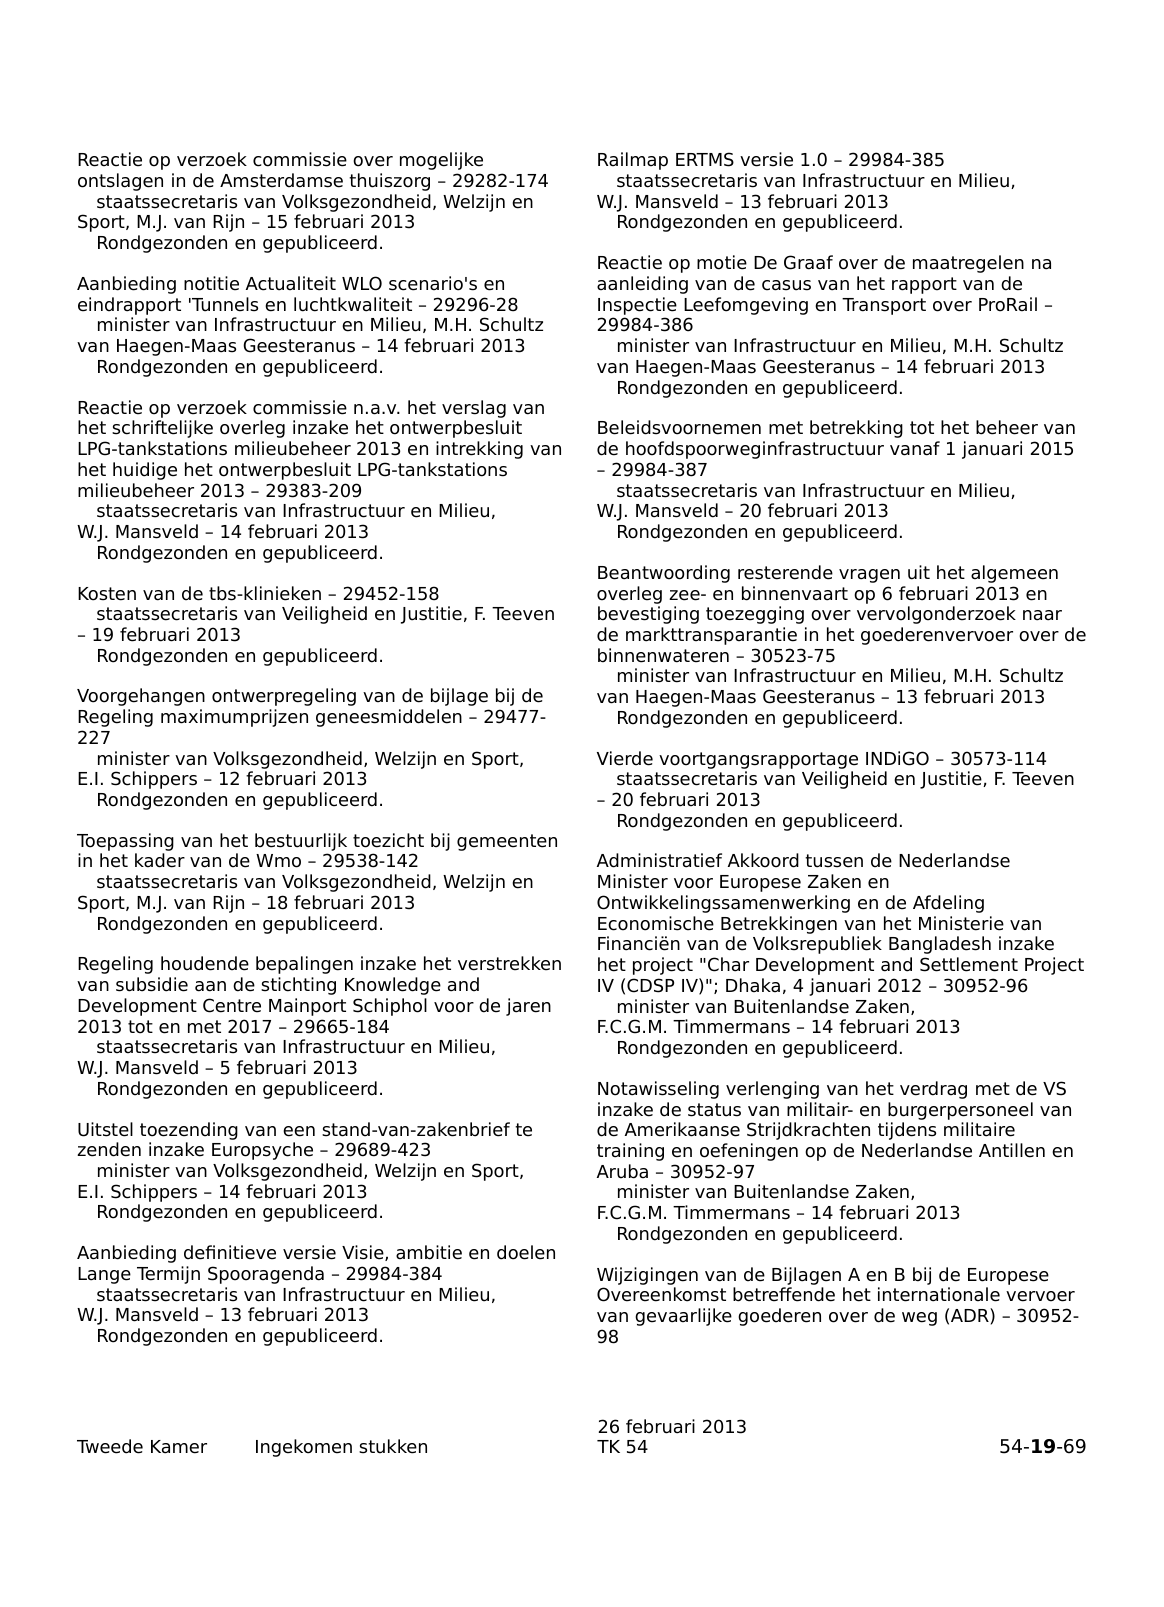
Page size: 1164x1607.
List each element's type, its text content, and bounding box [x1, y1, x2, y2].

text staatssecretaris van Infrastructuur en Milieu, W.J. Mansveld – 13 februari 2013 [596, 171, 1087, 212]
text Beleidsvoornemen met betrekking tot het beheer van de hoofdspoorweginfrastructuur vanaf 1 januari 2015 – 29984-387 [596, 418, 1087, 480]
text Reactie op verzoek commissie n.a.v. het verslag van het schriftelijke overleg inzake het ontwerpbesluit LPG-tankstations milieubeheer 2013 en intrekking van het huidige het ontwerpbesluit LPG-tankstations milieubeheer 2013 – 29383-209 [77, 397, 567, 501]
text staatssecretaris van Veiligheid en Justitie, F. Teeven – 20 februari 2013 [596, 769, 1087, 811]
text Rondgezonden en gepubliceerd. [596, 1224, 1087, 1244]
text Rondgezonden en gepubliceerd. [596, 212, 1087, 233]
text Rondgezonden en gepubliceerd. [77, 357, 567, 377]
text staatssecretaris van Infrastructuur en Milieu, W.J. Mansveld – 5 februari 2013 [77, 1037, 567, 1079]
text Reactie op motie De Graaf over de maatregelen na aanleiding van de casus van het rapport van de Inspectie Leefomgeving en Transport over ProRail – 29984-386 [596, 253, 1087, 336]
text minister van Volksgezondheid, Welzijn en Sport, E.I. Schippers – 14 februari 2013 [77, 1161, 567, 1202]
text Kosten van de tbs-klinieken – 29452-158 [77, 583, 567, 604]
text minister van Volksgezondheid, Welzijn en Sport, E.I. Schippers – 12 februari 2013 [77, 748, 567, 790]
text Rondgezonden en gepubliceerd. [77, 790, 567, 811]
text Rondgezonden en gepubliceerd. [596, 377, 1087, 398]
text staatssecretaris van Infrastructuur en Milieu, W.J. Mansveld – 20 februari 2013 [596, 480, 1087, 522]
text Rondgezonden en gepubliceerd. [596, 811, 1087, 831]
text Administratief Akkoord tussen de Nederlandse Minister voor Europese Zaken en Ontwikkelingssamenwerking en de Afdeling Economische Betrekkingen van het Ministerie van Financiën van de Volksrepubliek Bangladesh inzake het project "Char Development and Settlement Project IV (CDSP IV)"; Dhaka, 4 januari 2012 – 30952-96 [596, 851, 1087, 996]
text Rondgezonden en gepubliceerd. [77, 233, 567, 254]
text minister van Infrastructuur en Milieu, M.H. Schultz van Haegen-Maas Geesteranus – 14 februari 2013 [596, 336, 1087, 377]
text Beantwoording resterende vragen uit het algemeen overleg zee- en binnenvaart op 6 februari 2013 en bevestiging toezegging over vervolgonderzoek naar de markttransparantie in het goederenvervoer over de binnenwateren – 30523-75 [596, 563, 1087, 666]
text staatssecretaris van Infrastructuur en Milieu, W.J. Mansveld – 14 februari 2013 [77, 501, 567, 543]
text Rondgezonden en gepubliceerd. [596, 522, 1087, 543]
text Vierde voortgangsrapportage INDiGO – 30573-114 [596, 748, 1087, 769]
text Uitstel toezending van een stand-van-zakenbrief te zenden inzake Europsyche – 29689-423 [77, 1119, 567, 1161]
text Rondgezonden en gepubliceerd. [77, 1326, 567, 1347]
text Aanbieding definitieve versie Visie, ambitie en doelen Lange Termijn Spooragenda – 29984-384 [77, 1243, 567, 1284]
text Reactie op verzoek commissie over mogelijke ontslagen in de Amsterdamse thuiszorg – 29282-174 [77, 150, 567, 192]
text Rondgezonden en gepubliceerd. [77, 913, 567, 934]
text minister van Buitenlandse Zaken, F.C.G.M. Timmermans – 14 februari 2013 [596, 996, 1087, 1038]
text Wijzigingen van de Bijlagen A en B bij de Europese Overeenkomst betreffende het internationale vervoer van gevaarlijke goederen over de weg (ADR) – 30952-98 [596, 1264, 1087, 1347]
text Rondgezonden en gepubliceerd. [596, 1038, 1087, 1059]
text minister van Buitenlandse Zaken, F.C.G.M. Timmermans – 14 februari 2013 [596, 1182, 1087, 1224]
text Rondgezonden en gepubliceerd. [77, 1079, 567, 1099]
text staatssecretaris van Veiligheid en Justitie, F. Teeven – 19 februari 2013 [77, 604, 567, 646]
text staatssecretaris van Infrastructuur en Milieu, W.J. Mansveld – 13 februari 2013 [77, 1284, 567, 1326]
text staatssecretaris van Volksgezondheid, Welzijn en Sport, M.J. van Rijn – 18 februari 2013 [77, 872, 567, 913]
text Notawisseling verlenging van het verdrag met de VS inzake de status van militair- en burgerpersoneel van de Amerikaanse Strijdkrachten tijdens militaire training en oefeningen op de Nederlandse Antillen en Aruba – 30952-97 [596, 1079, 1087, 1182]
text Regeling houdende bepalingen inzake het verstrekken van subsidie aan de stichting Knowledge and Development Centre Mainport Schiphol voor de jaren 2013 tot en met 2017 – 29665-184 [77, 954, 567, 1037]
text Rondgezonden en gepubliceerd. [77, 646, 567, 666]
text Railmap ERTMS versie 1.0 – 29984-385 [596, 150, 1087, 171]
text Rondgezonden en gepubliceerd. [77, 543, 567, 563]
text Toepassing van het bestuurlijk toezicht bij gemeenten in het kader van de Wmo – 29538-142 [77, 831, 567, 872]
text Aanbieding notitie Actualiteit WLO scenario's en eindrapport 'Tunnels en luchtkwaliteit – 29296-28 [77, 274, 567, 315]
text minister van Infrastructuur en Milieu, M.H. Schultz van Haegen-Maas Geesteranus – 13 februari 2013 [596, 666, 1087, 708]
text minister van Infrastructuur en Milieu, M.H. Schultz van Haegen-Maas Geesteranus – 14 februari 2013 [77, 315, 567, 357]
text staatssecretaris van Volksgezondheid, Welzijn en Sport, M.J. van Rijn – 15 februari 2013 [77, 192, 567, 233]
text Rondgezonden en gepubliceerd. [77, 1202, 567, 1223]
text Voorgehangen ontwerpregeling van de bijlage bij de Regeling maximumprijzen geneesmiddelen – 29477-227 [77, 686, 567, 748]
text Rondgezonden en gepubliceerd. [596, 708, 1087, 728]
